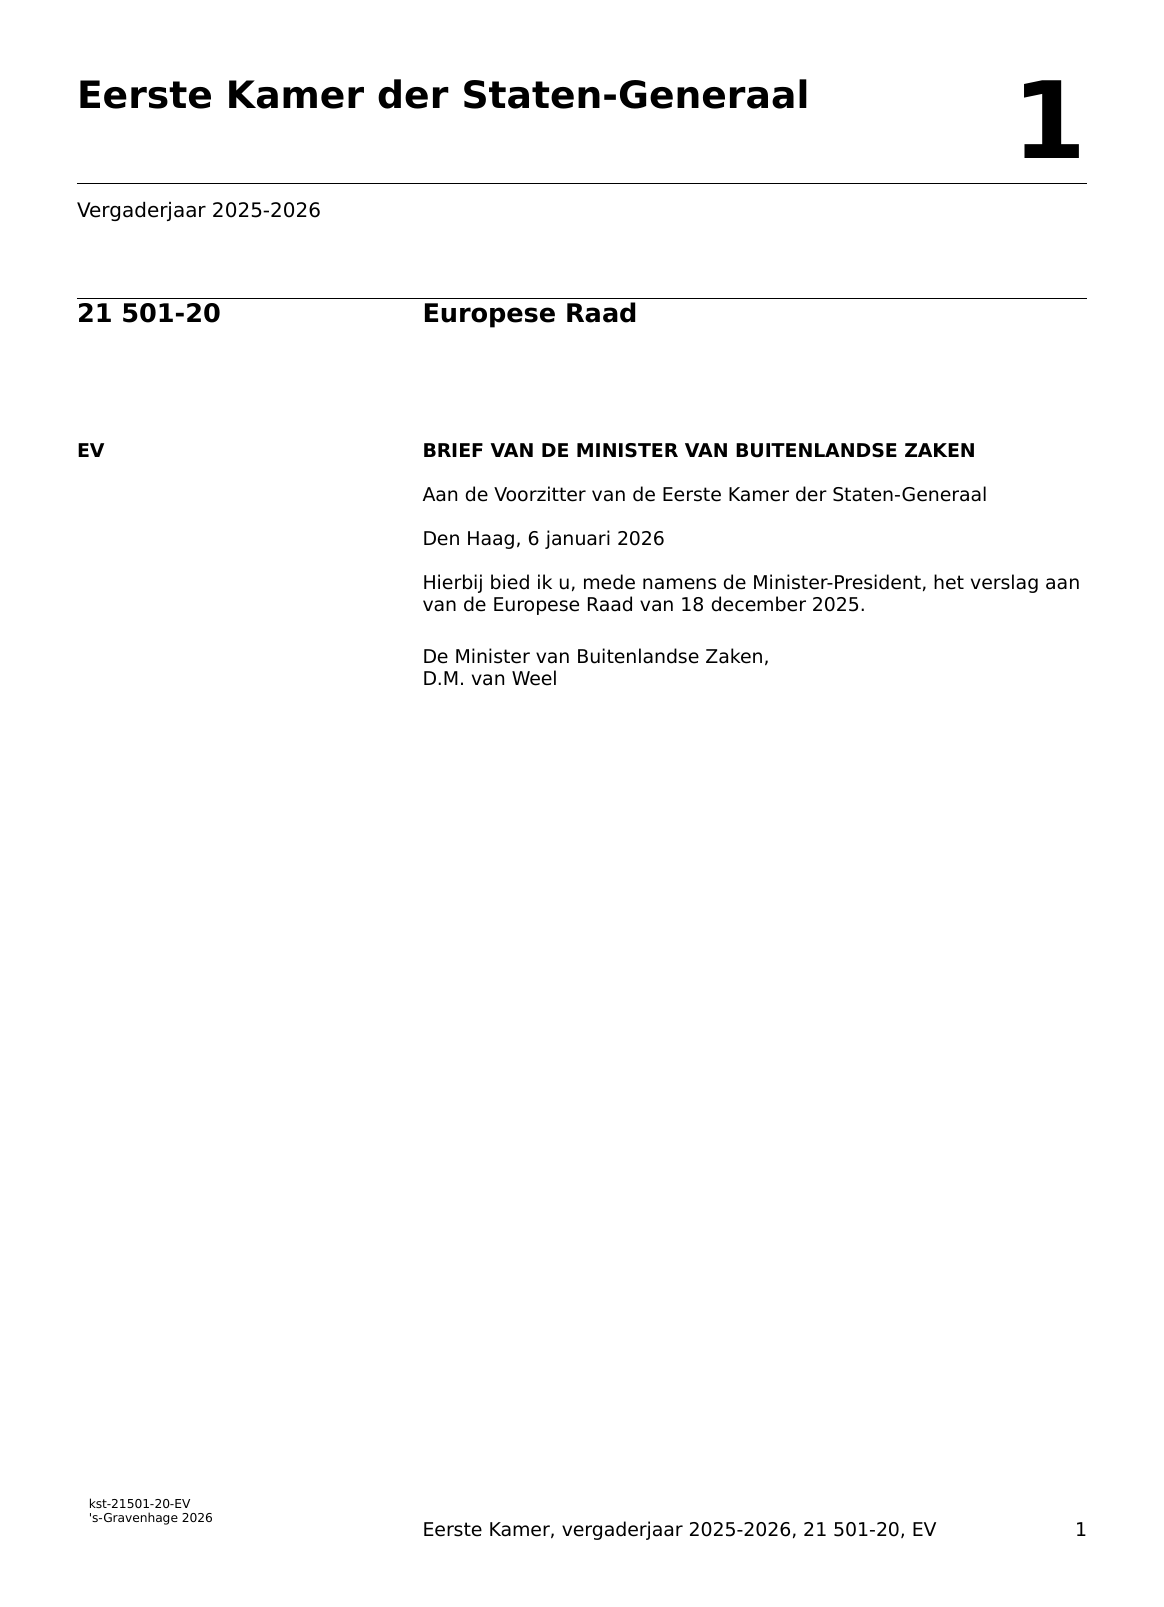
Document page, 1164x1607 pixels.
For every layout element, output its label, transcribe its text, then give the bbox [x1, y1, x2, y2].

table_header Eerste Kamer der Staten-Generaal [77, 59, 886, 183]
text Aan de Voorzitter van de Eerste Kamer der Staten-Generaal [422, 484, 1087, 506]
text 's-Gravenhage 2026 [88, 1511, 323, 1525]
text Den Haag, 6 januari 2026 [422, 528, 1087, 550]
subtitle 21 501-20 Europese Raad [77, 299, 1087, 329]
text Hierbij bied ik u, mede namens de Minister-President, het verslag aan van de Europese Raad van 18 december 2025. [422, 572, 1087, 616]
text kst-21501-20-EV [88, 1497, 323, 1511]
table_header 1 [886, 59, 1087, 183]
subtitle EV BRIEF VAN DE MINISTER VAN BUITENLANDSE ZAKEN [77, 440, 1087, 462]
text De Minister van Buitenlandse Zaken, D.M. van Weel [422, 646, 1087, 690]
table_cell Vergaderjaar 2025-2026 [77, 184, 1087, 298]
